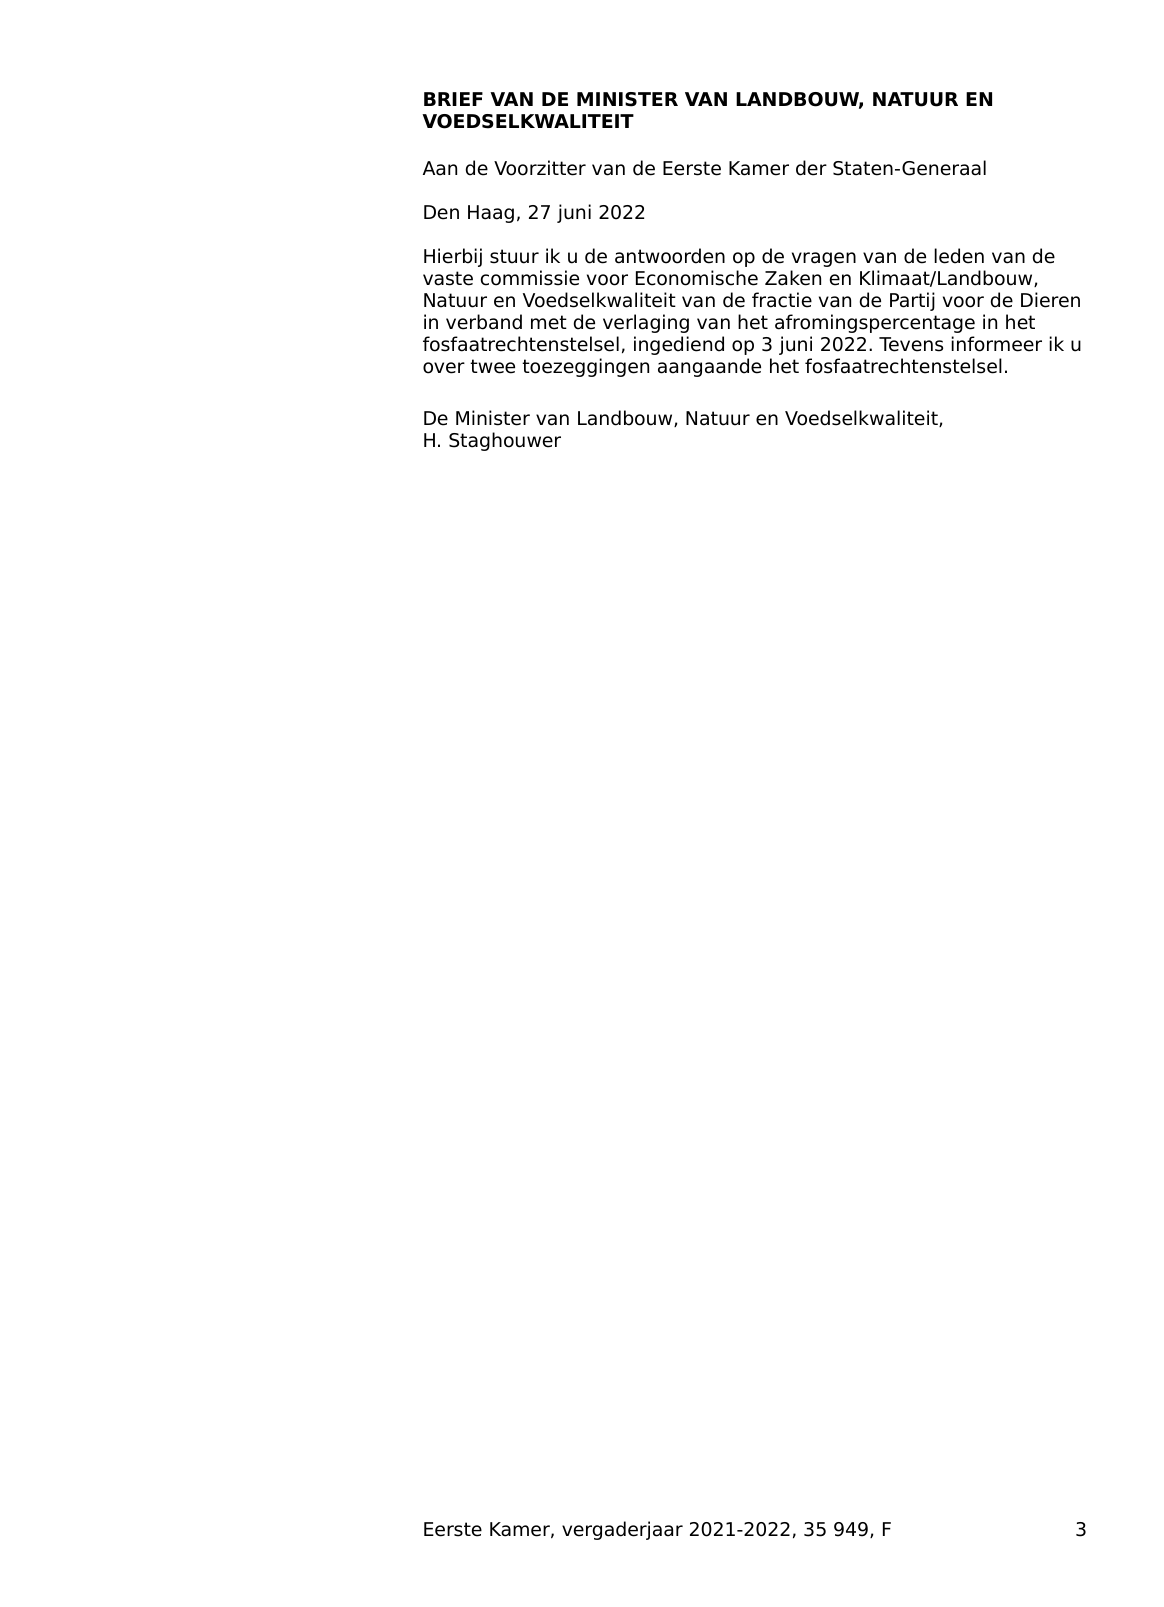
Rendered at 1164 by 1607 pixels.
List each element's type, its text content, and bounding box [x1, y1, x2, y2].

text Hierbij stuur ik u de antwoorden op de vragen van de leden van de vaste commissie voor Economische Zaken en Klimaat/Landbouw, Natuur en Voedselkwaliteit van de fractie van de Partij voor de Dieren in verband met de verlaging van het afromingspercentage in het fosfaatrechtenstelsel, ingediend op 3 juni 2022. Tevens informeer ik u over twee toezeggingen aangaande het fosfaatrechtenstelsel. [422, 246, 1087, 378]
text Den Haag, 27 juni 2022 [422, 202, 1087, 224]
subtitle BRIEF VAN DE MINISTER VAN LANDBOUW, NATUUR EN VOEDSELKWALITEIT [422, 89, 1087, 133]
text De Minister van Landbouw, Natuur en Voedselkwaliteit, H. Staghouwer [422, 408, 1087, 452]
text Aan de Voorzitter van de Eerste Kamer der Staten-Generaal [422, 158, 1087, 180]
